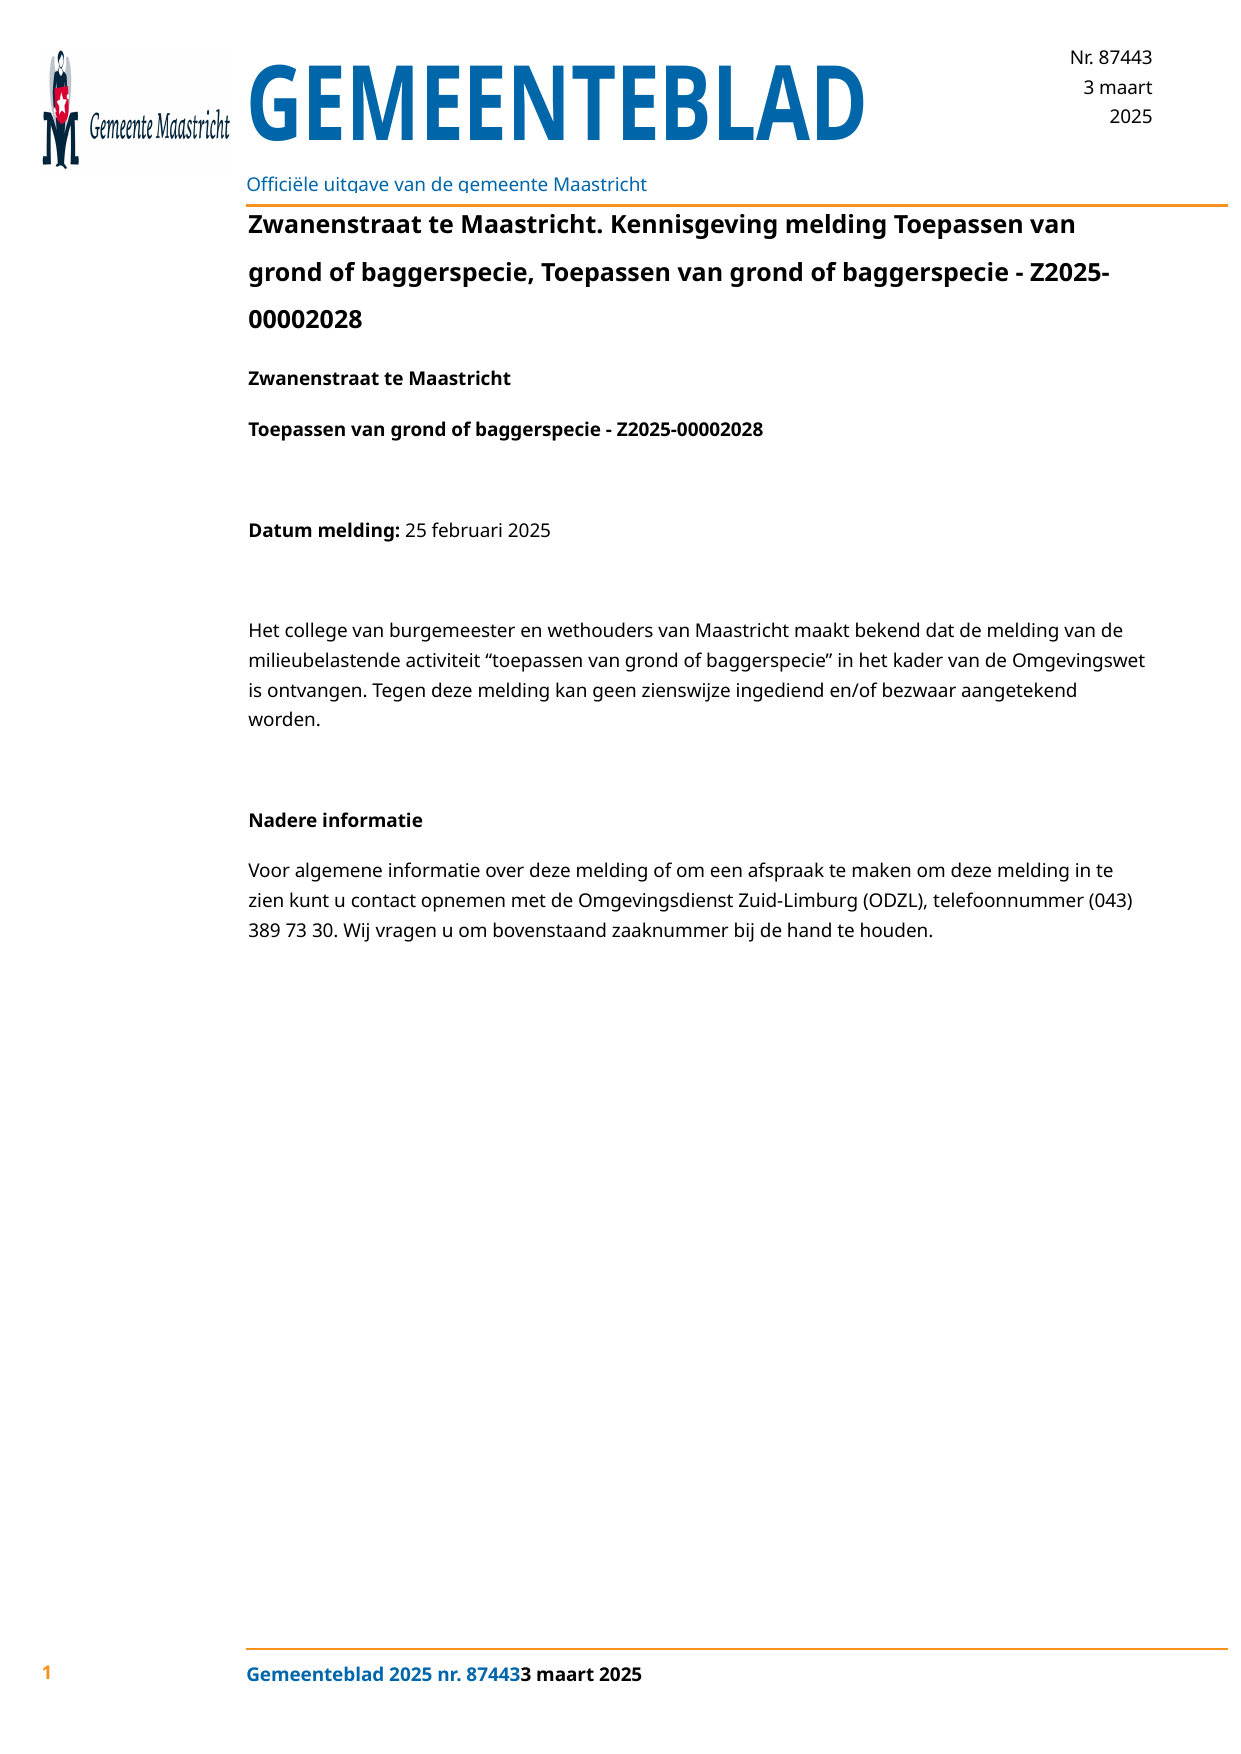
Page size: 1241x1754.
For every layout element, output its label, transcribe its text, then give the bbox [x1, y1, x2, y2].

text Toepassen van grond of baggerspecie - Z2025-00002028 [248, 416, 1152, 442]
picture [41, 47, 231, 172]
text Nadere informatie [248, 807, 1152, 833]
text Het college van burgemeester en wethouders van Maastricht maakt bekend dat de melding van de milieubelastende activiteit “toepassen van grond of baggerspecie” in het kader van de Omgevingswet is ontvangen. Tegen deze melding kan geen zienswijze ingediend en/of bezwaar aangetekend worden. [248, 618, 1152, 732]
text Voor algemene informatie over deze melding of om een afspraak te maken om deze melding in te zien kunt u contact opnemen met de Omgevingsdienst Zuid-Limburg (ODZL), telefoonnummer (043) 389 73 30. Wij vragen u om bovenstaand zaaknummer bij de hand te houden. [248, 858, 1152, 942]
text Datum melding: 25 februari 2025 [248, 517, 1152, 542]
text Zwanenstraat te Maastricht. Kennisgeving melding Toepassen van grond of baggerspecie, Toepassen van grond of baggerspecie - Z2025-00002028 [248, 207, 1152, 336]
text Zwanenstraat te Maastricht [248, 366, 1152, 391]
